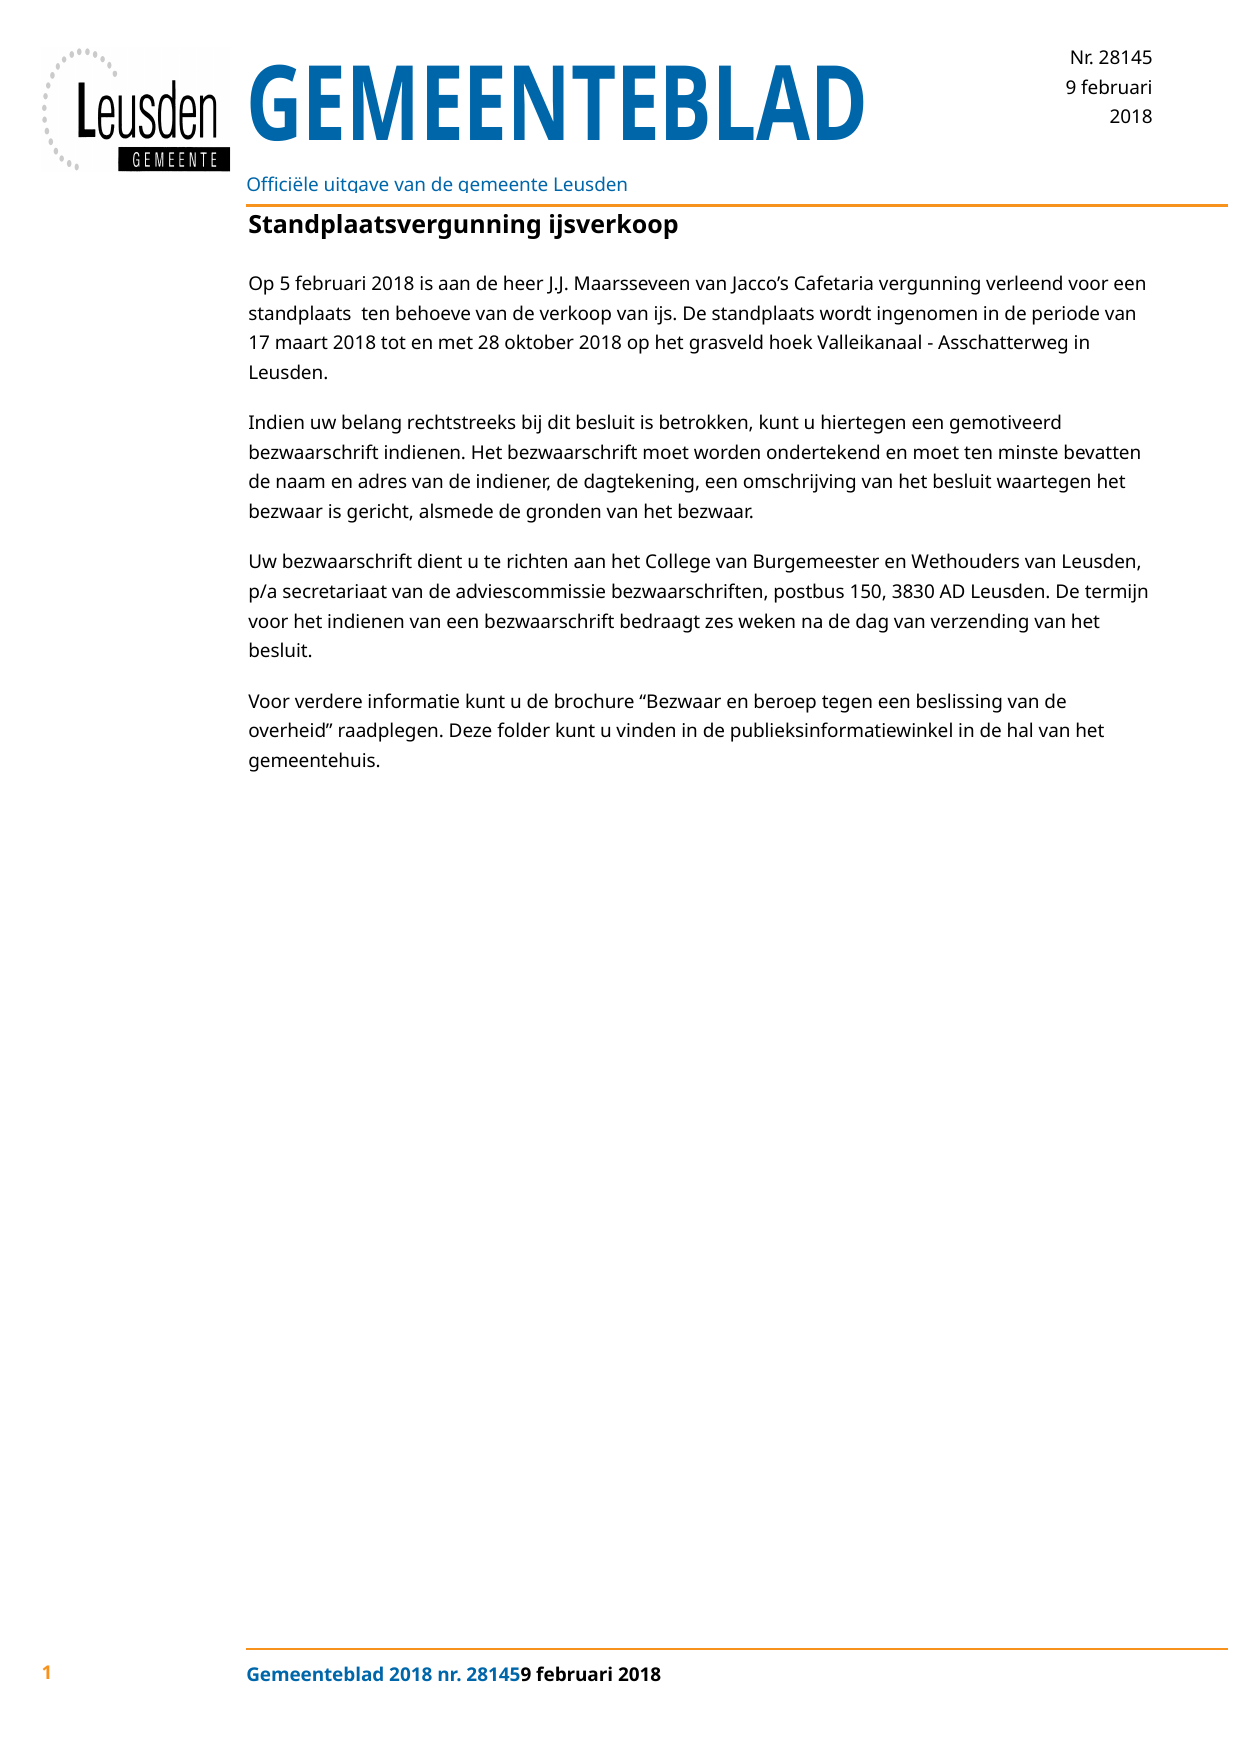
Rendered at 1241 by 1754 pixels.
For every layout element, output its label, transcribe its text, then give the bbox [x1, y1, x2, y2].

text Indien uw belang rechtstreeks bij dit besluit is betrokken, kunt u hiertegen een gemotiveerd bezwaarschrift indienen. Het bezwaarschrift moet worden ondertekend en moet ten minste bevatten de naam en adres van de indiener, de dagtekening, een omschrijving van het besluit waartegen het bezwaar is gericht, alsmede de gronden van het bezwaar. [248, 409, 1152, 524]
text Uw bezwaarschrift dient u te richten aan het College van Burgemeester en Wethouders van Leusden, p/a secretariaat van de adviescommissie bezwaarschriften, postbus 150, 3830 AD Leusden. De termijn voor het indienen van een bezwaarschrift bedraagt zes weken na de dag van verzending van het besluit. [248, 549, 1152, 663]
picture [41, 47, 231, 172]
text Voor verdere informatie kunt u de brochure “Bezwaar en beroep tegen een beslissing van de overheid” raadplegen. Deze folder kunt u vinden in de publieksinformatiewinkel in de hal van het gemeentehuis. [248, 688, 1152, 773]
text Standplaatsvergunning ijsverkoop [248, 207, 1152, 241]
text Op 5 februari 2018 is aan de heer J.J. Maarsseveen van Jacco’s Cafetaria vergunning verleend voor een standplaats ten behoeve van de verkoop van ijs. De standplaats wordt ingenomen in de periode van 17 maart 2018 tot en met 28 oktober 2018 op het grasveld hoek Valleikanaal - Asschatterweg in Leusden. [248, 270, 1152, 385]
